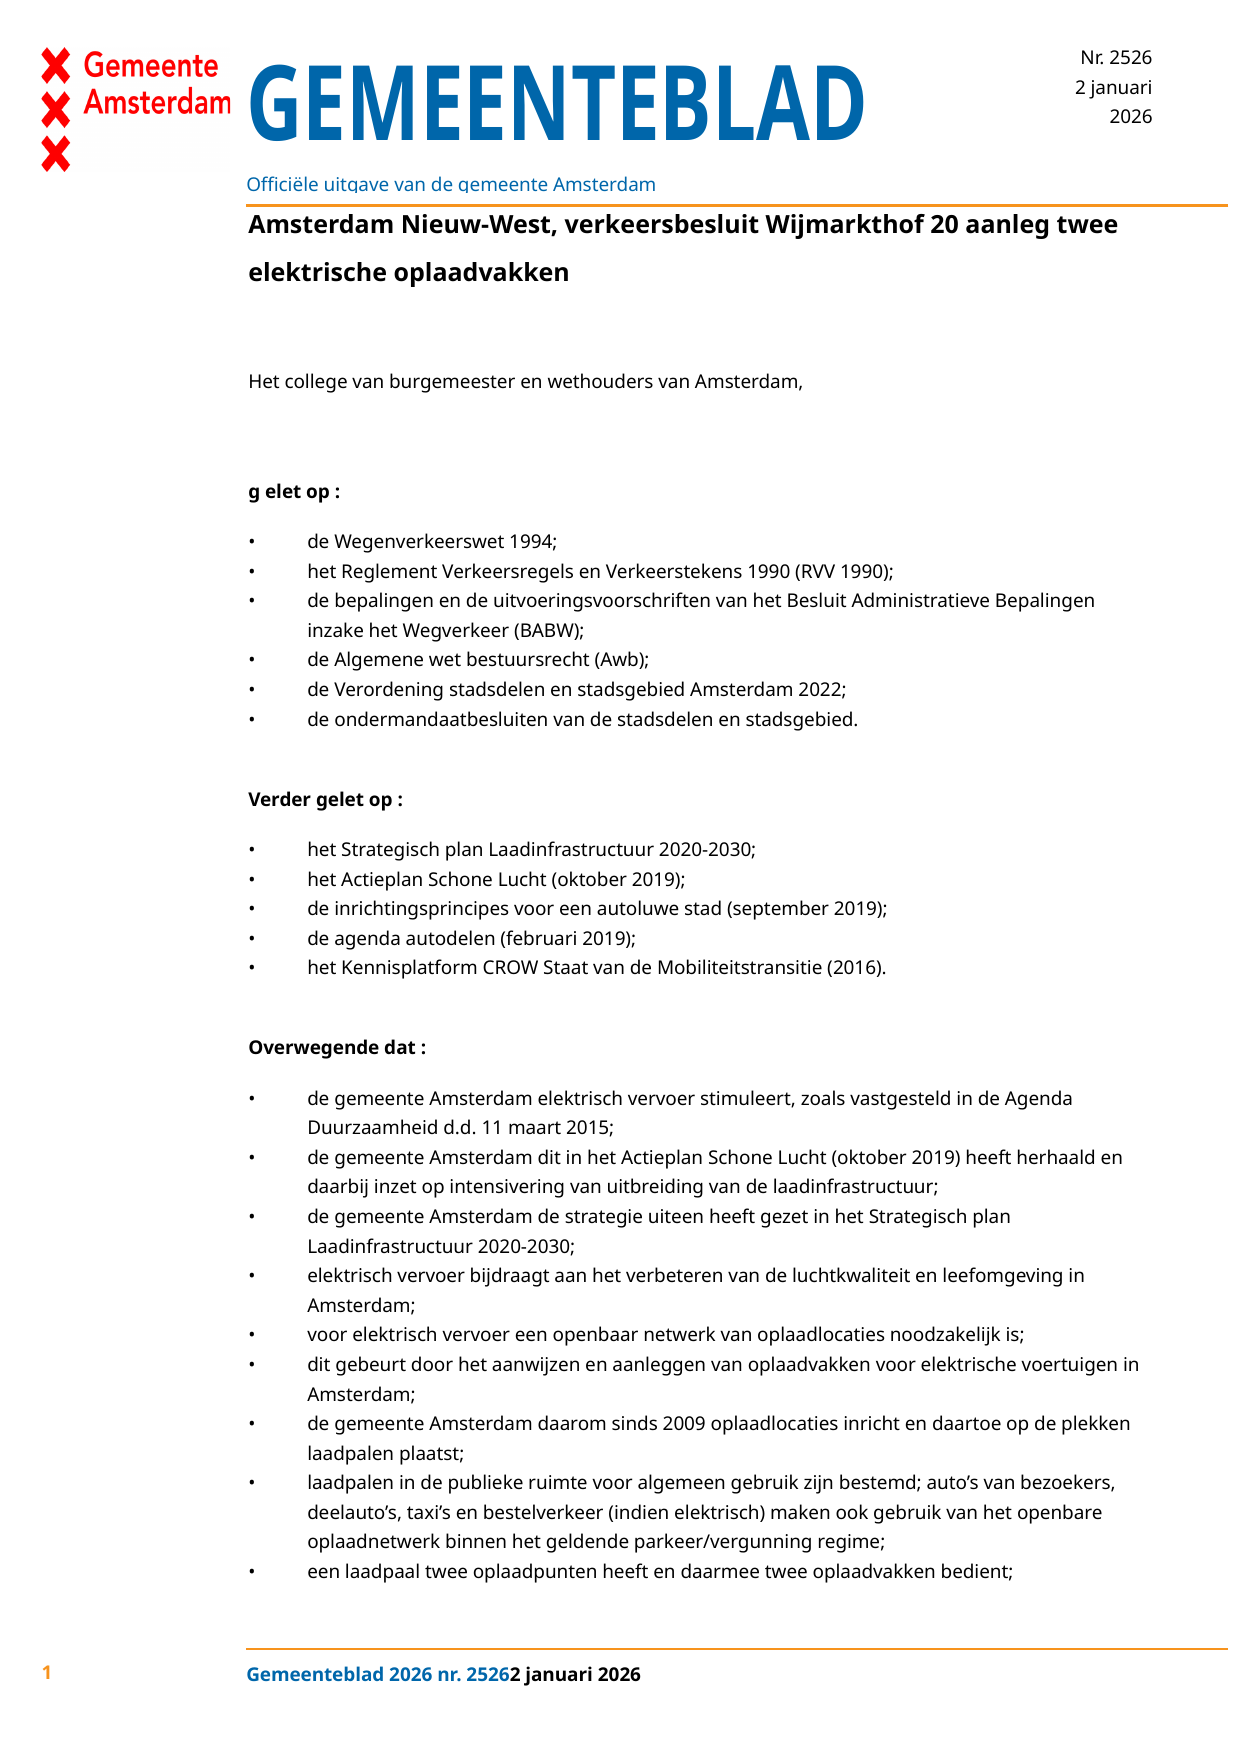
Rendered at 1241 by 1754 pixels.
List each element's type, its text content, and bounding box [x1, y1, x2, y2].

list dit gebeurt door het aanwijzen en aanleggen van oplaadvakken voor elektrische voertuigen in Amsterdam; [248, 1351, 1152, 1406]
list een laadpaal twee oplaadpunten heeft en daarmee twee oplaadvakken bedient; [248, 1558, 1152, 1584]
list de gemeente Amsterdam daarom sinds 2009 oplaadlocaties inricht en daartoe op de plekken laadpalen plaatst; [248, 1410, 1152, 1466]
list het Strategisch plan Laadinfrastructuur 2020-2030; [248, 836, 1152, 862]
list de inrichtingsprincipes voor een autoluwe stad (september 2019); [248, 895, 1152, 921]
list de ondermandaatbesluiten van de stadsdelen en stadsgebied. [248, 706, 1152, 731]
text g elet op : [248, 478, 1152, 503]
list het Reglement Verkeersregels en Verkeerstekens 1990 (RVV 1990); [248, 558, 1152, 583]
picture [41, 47, 231, 172]
text Verder gelet op : [248, 786, 1152, 811]
list de gemeente Amsterdam de strategie uiteen heeft gezet in het Strategisch plan Laadinfrastructuur 2020-2030; [248, 1203, 1152, 1258]
list elektrisch vervoer bijdraagt aan het verbeteren van de luchtkwaliteit en leefomgeving in Amsterdam; [248, 1262, 1152, 1318]
text Het college van burgemeester en wethouders van Amsterdam, [248, 368, 1152, 394]
text Amsterdam Nieuw-West, verkeersbesluit Wijmarkthof 20 aanleg twee elektrische oplaadvakken [248, 207, 1152, 288]
list de gemeente Amsterdam elektrisch vervoer stimuleert, zoals vastgesteld in de Agenda Duurzaamheid d.d. 11 maart 2015; [248, 1085, 1152, 1140]
list het Actieplan Schone Lucht (oktober 2019); [248, 866, 1152, 891]
list de bepalingen en de uitvoeringsvoorschriften van het Besluit Administratieve Bepalingen inzake het Wegverkeer (BABW); [248, 587, 1152, 643]
list laadpalen in de publieke ruimte voor algemeen gebruik zijn bestemd; auto’s van bezoekers, deelauto’s, taxi’s en bestelverkeer (indien elektrisch) maken ook gebruik van het openbare oplaadnetwerk binnen het geldende parkeer/vergunning regime; [248, 1469, 1152, 1554]
list het Kennisplatform CROW Staat van de Mobiliteitstransitie (2016). [248, 954, 1152, 980]
list voor elektrisch vervoer een openbaar netwerk van oplaadlocaties noodzakelijk is; [248, 1322, 1152, 1347]
list de Algemene wet bestuursrecht (Awb); [248, 647, 1152, 672]
list de Wegenverkeerswet 1994; [248, 528, 1152, 554]
text Overwegende dat : [248, 1034, 1152, 1060]
list de agenda autodelen (februari 2019); [248, 925, 1152, 951]
list de Verordening stadsdelen en stadsgebied Amsterdam 2022; [248, 676, 1152, 702]
list de gemeente Amsterdam dit in het Actieplan Schone Lucht (oktober 2019) heeft herhaald en daarbij inzet op intensivering van uitbreiding van de laadinfrastructuur; [248, 1144, 1152, 1199]
